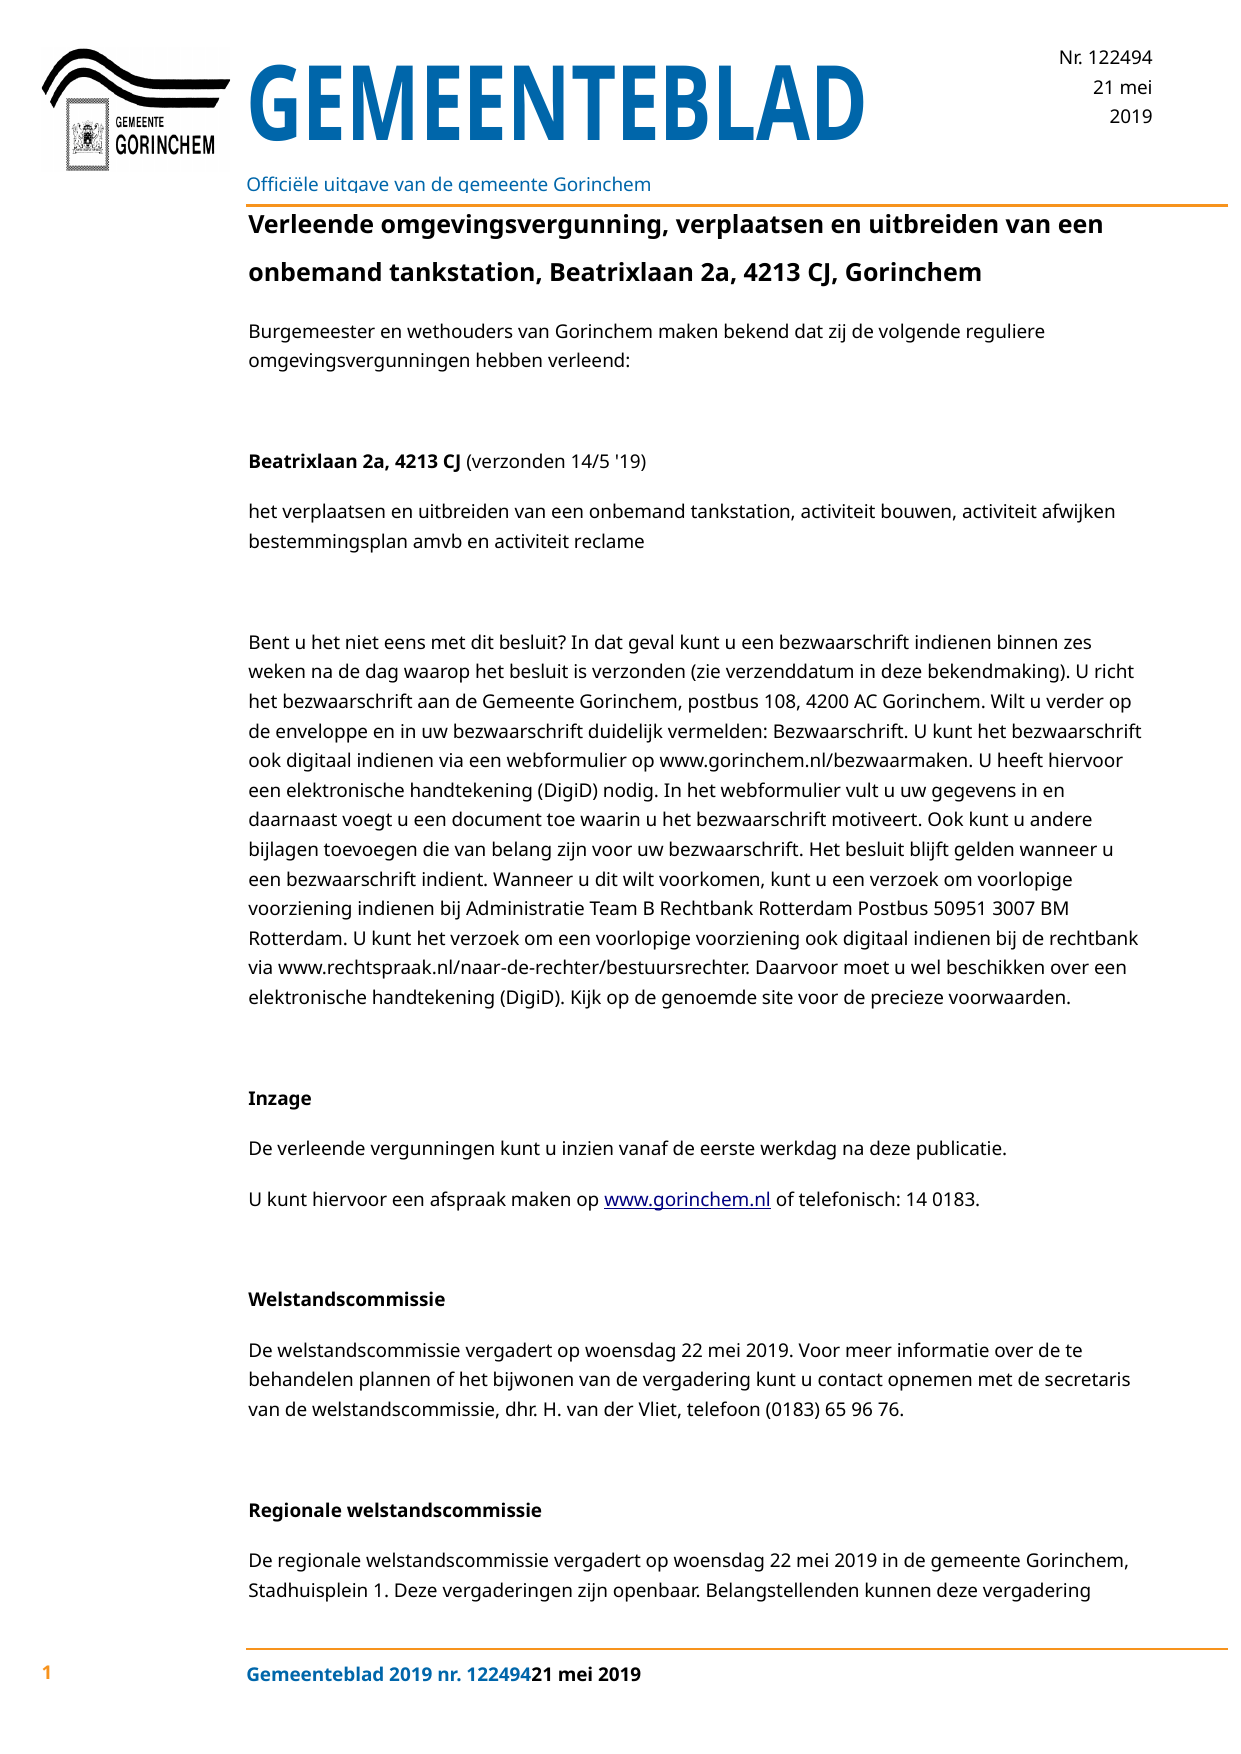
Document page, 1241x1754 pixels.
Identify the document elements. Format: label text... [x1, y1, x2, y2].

text De verleende vergunningen kunt u inzien vanaf de eerste werkdag na deze publicatie. [248, 1135, 1152, 1161]
text Regionale welstandscommissie [248, 1497, 1152, 1523]
text U kunt hiervoor een afspraak maken op www.gorinchem.nl of telefonisch: 14 0183. [248, 1186, 1152, 1212]
text De welstandscommissie vergadert op woensdag 22 mei 2019. Voor meer informatie over de te behandelen plannen of het bijwonen van de vergadering kunt u contact opnemen met de secretaris van de welstandscommissie, dhr. H. van der Vliet, telefoon (0183) 65 96 76. [248, 1337, 1152, 1422]
text Welstandscommissie [248, 1287, 1152, 1312]
text Bent u het niet eens met dit besluit? In dat geval kunt u een bezwaarschrift indienen binnen zes weken na de dag waarop het besluit is verzonden (zie verzenddatum in deze bekendmaking). U richt het bezwaarschrift aan de Gemeente Gorinchem, postbus 108, 4200 AC Gorinchem. Wilt u verder op de enveloppe en in uw bezwaarschrift duidelijk vermelden: Bezwaarschrift. U kunt het bezwaarschrift ook digitaal indienen via een webformulier op www.gorinchem.nl/bezwaarmaken. U heeft hiervoor een elektronische handtekening (DigiD) nodig. In het webformulier vult u uw gegevens in en daarnaast voegt u een document toe waarin u het bezwaarschrift motiveert. Ook kunt u andere bijlagen toevoegen die van belang zijn voor uw bezwaarschrift. Het besluit blijft gelden wanneer u een bezwaarschrift indient. Wanneer u dit wilt voorkomen, kunt u een verzoek om voorlopige voorziening indienen bij Administratie Team B Rechtbank Rotterdam Postbus 50951 3007 BM Rotterdam. U kunt het verzoek om een voorlopige voorziening ook digitaal indienen bij de rechtbank via www.rechtspraak.nl/naar-de-rechter/bestuursrechter. Daarvoor moet u wel beschikken over een elektronische handtekening (DigiD). Kijk op de genoemde site voor de precieze voorwaarden. [248, 629, 1152, 1010]
picture [41, 47, 231, 172]
text het verplaatsen en uitbreiden van een onbemand tankstation, activiteit bouwen, activiteit afwijken bestemmingsplan amvb en activiteit reclame [248, 499, 1152, 554]
text Beatrixlaan 2a, 4213 CJ (verzonden 14/5 '19) [248, 448, 1152, 474]
text Burgemeester en wethouders van Gorinchem maken bekend dat zij de volgende reguliere omgevingsvergunningen hebben verleend: [248, 318, 1152, 373]
text De regionale welstandscommissie vergadert op woensdag 22 mei 2019 in de gemeente Gorinchem, Stadhuisplein 1. Deze vergaderingen zijn openbaar. Belangstellenden kunnen deze vergadering [248, 1547, 1152, 1603]
text Inzage [248, 1085, 1152, 1111]
text Verleende omgevingsvergunning, verplaatsen en uitbreiden van een onbemand tankstation, Beatrixlaan 2a, 4213 CJ, Gorinchem [248, 207, 1152, 288]
